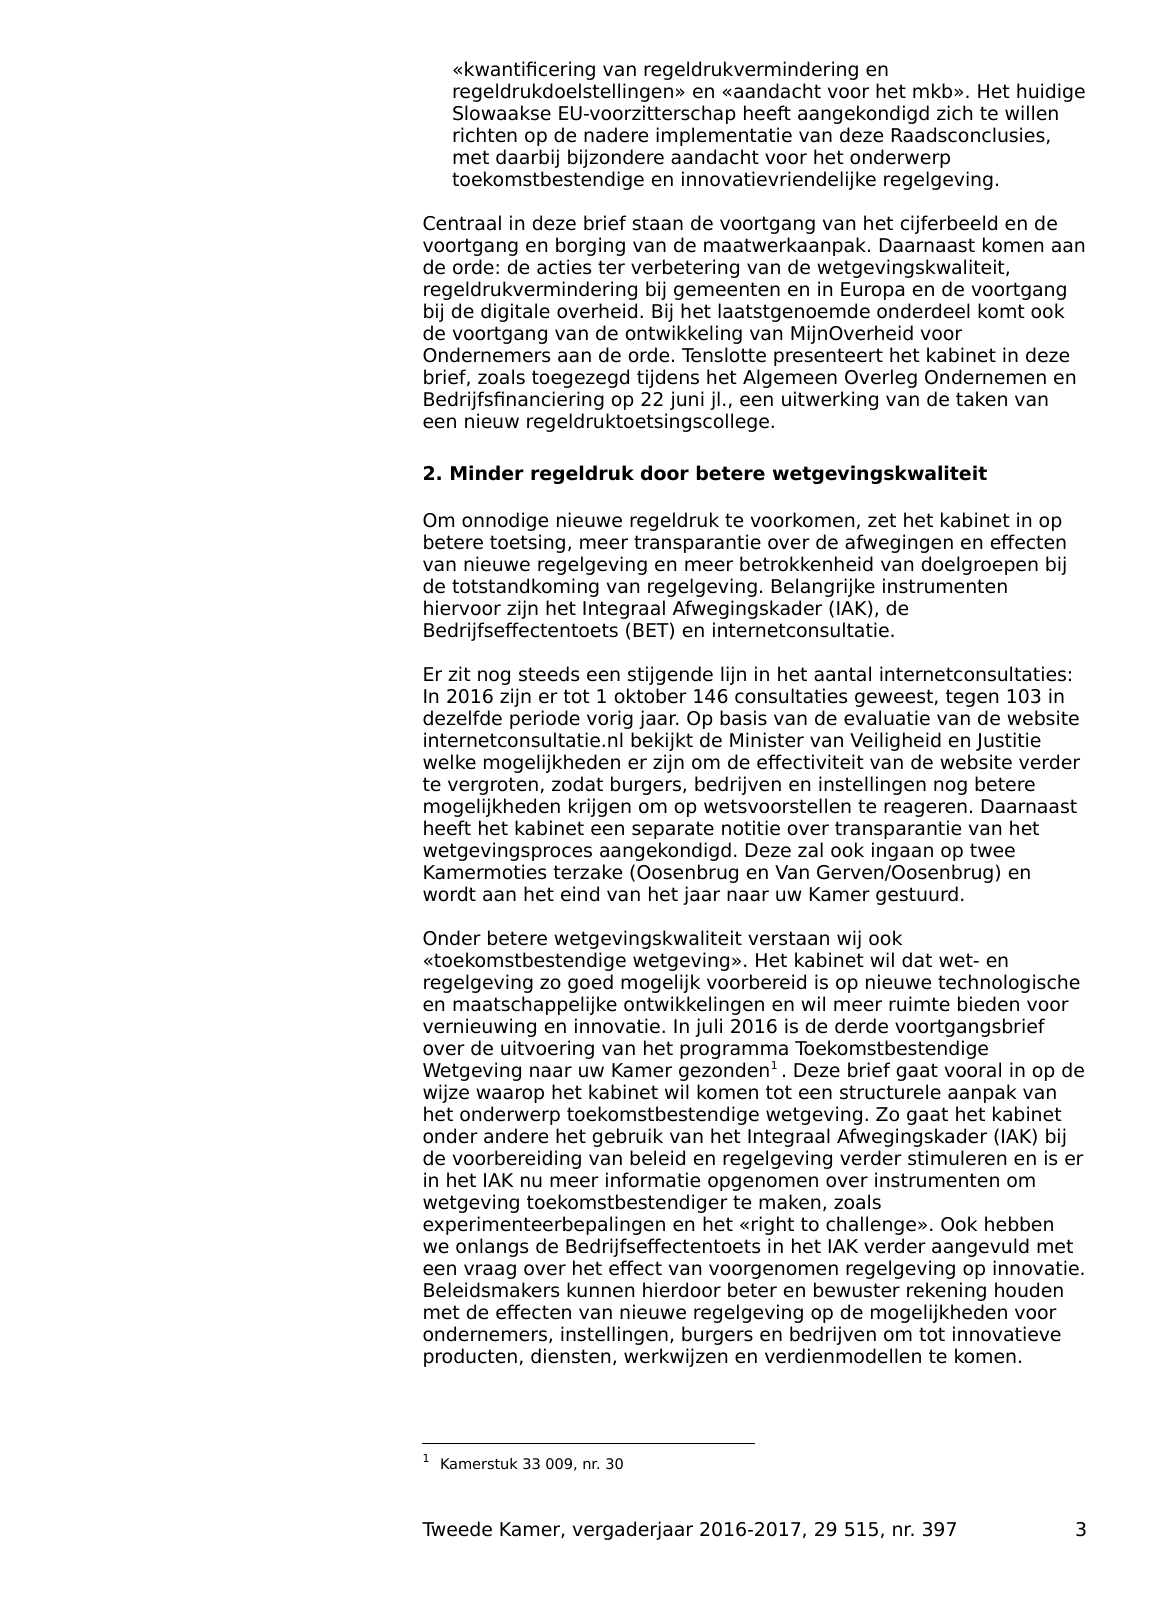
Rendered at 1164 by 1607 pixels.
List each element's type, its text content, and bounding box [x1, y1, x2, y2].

text Kamerstuk 33 009, nr. 30 [422, 1452, 1087, 1474]
text Onder betere wetgevingskwaliteit verstaan wij ook «toekomstbestendige wetgeving». Het kabinet wil dat wet- en regelgeving zo goed mogelijk voorbereid is op nieuwe technologische en maatschappelijke ontwikkelingen en wil meer ruimte bieden voor vernieuwing en innovatie. In juli 2016 is de derde voortgangsbrief over de uitvoering van het programma Toekomstbestendige Wetgeving naar uw Kamer gezonden. Deze brief gaat vooral in op de wijze waarop het kabinet wil komen tot een structurele aanpak van het onderwerp toekomstbestendige wetgeving. Zo gaat het kabinet onder andere het gebruik van het Integraal Afwegingskader (IAK) bij de voorbereiding van beleid en regelgeving verder stimuleren en is er in het IAK nu meer informatie opgenomen over instrumenten om wetgeving toekomstbestendiger te maken, zoals experimenteerbepalingen en het «right to challenge». Ook hebben we onlangs de Bedrijfseffectentoets in het IAK verder aangevuld met een vraag over het effect van voorgenomen regelgeving op innovatie. Beleidsmakers kunnen hierdoor beter en bewuster rekening houden met de effecten van nieuwe regelgeving op de mogelijkheden voor ondernemers, instellingen, burgers en bedrijven om tot innovatieve producten, diensten, werkwijzen en verdienmodellen te komen. [422, 928, 1087, 1367]
subtitle 2. Minder regeldruk door betere wetgevingskwaliteit [422, 463, 1087, 485]
text «kwantificering van regeldrukvermindering en regeldrukdoelstellingen» en «aandacht voor het mkb». Het huidige Slowaakse EU-voorzitterschap heeft aangekondigd zich te willen richten op de nadere implementatie van deze Raadsconclusies, met daarbij bijzondere aandacht voor het onderwerp toekomstbestendige en innovatievriendelijke regelgeving. [422, 59, 1087, 191]
text Om onnodige nieuwe regeldruk te voorkomen, zet het kabinet in op betere toetsing, meer transparantie over de afwegingen en effecten van nieuwe regelgeving en meer betrokkenheid van doelgroepen bij de totstandkoming van regelgeving. Belangrijke instrumenten hiervoor zijn het Integraal Afwegingskader (IAK), de Bedrijfseffectentoets (BET) en internetconsultatie. [422, 510, 1087, 642]
text Centraal in deze brief staan de voortgang van het cijferbeeld en de voortgang en borging van de maatwerkaanpak. Daarnaast komen aan de orde: de acties ter verbetering van de wetgevingskwaliteit, regeldrukvermindering bij gemeenten en in Europa en de voortgang bij de digitale overheid. Bij het laatstgenoemde onderdeel komt ook de voortgang van de ontwikkeling van MijnOverheid voor Ondernemers aan de orde. Tenslotte presenteert het kabinet in deze brief, zoals toegezegd tijdens het Algemeen Overleg Ondernemen en Bedrijfsfinanciering op 22 juni jl., een uitwerking van de taken van een nieuw regeldruktoetsingscollege. [422, 213, 1087, 433]
text Er zit nog steeds een stijgende lijn in het aantal internetconsultaties: In 2016 zijn er tot 1 oktober 146 consultaties geweest, tegen 103 in dezelfde periode vorig jaar. Op basis van de evaluatie van de website internetconsultatie.nl bekijkt de Minister van Veiligheid en Justitie welke mogelijkheden er zijn om de effectiviteit van de website verder te vergroten, zodat burgers, bedrijven en instellingen nog betere mogelijkheden krijgen om op wetsvoorstellen te reageren. Daarnaast heeft het kabinet een separate notitie over transparantie van het wetgevingsproces aangekondigd. Deze zal ook ingaan op twee Kamermoties terzake (Oosenbrug en Van Gerven/Oosenbrug) en wordt aan het eind van het jaar naar uw Kamer gestuurd. [422, 664, 1087, 906]
